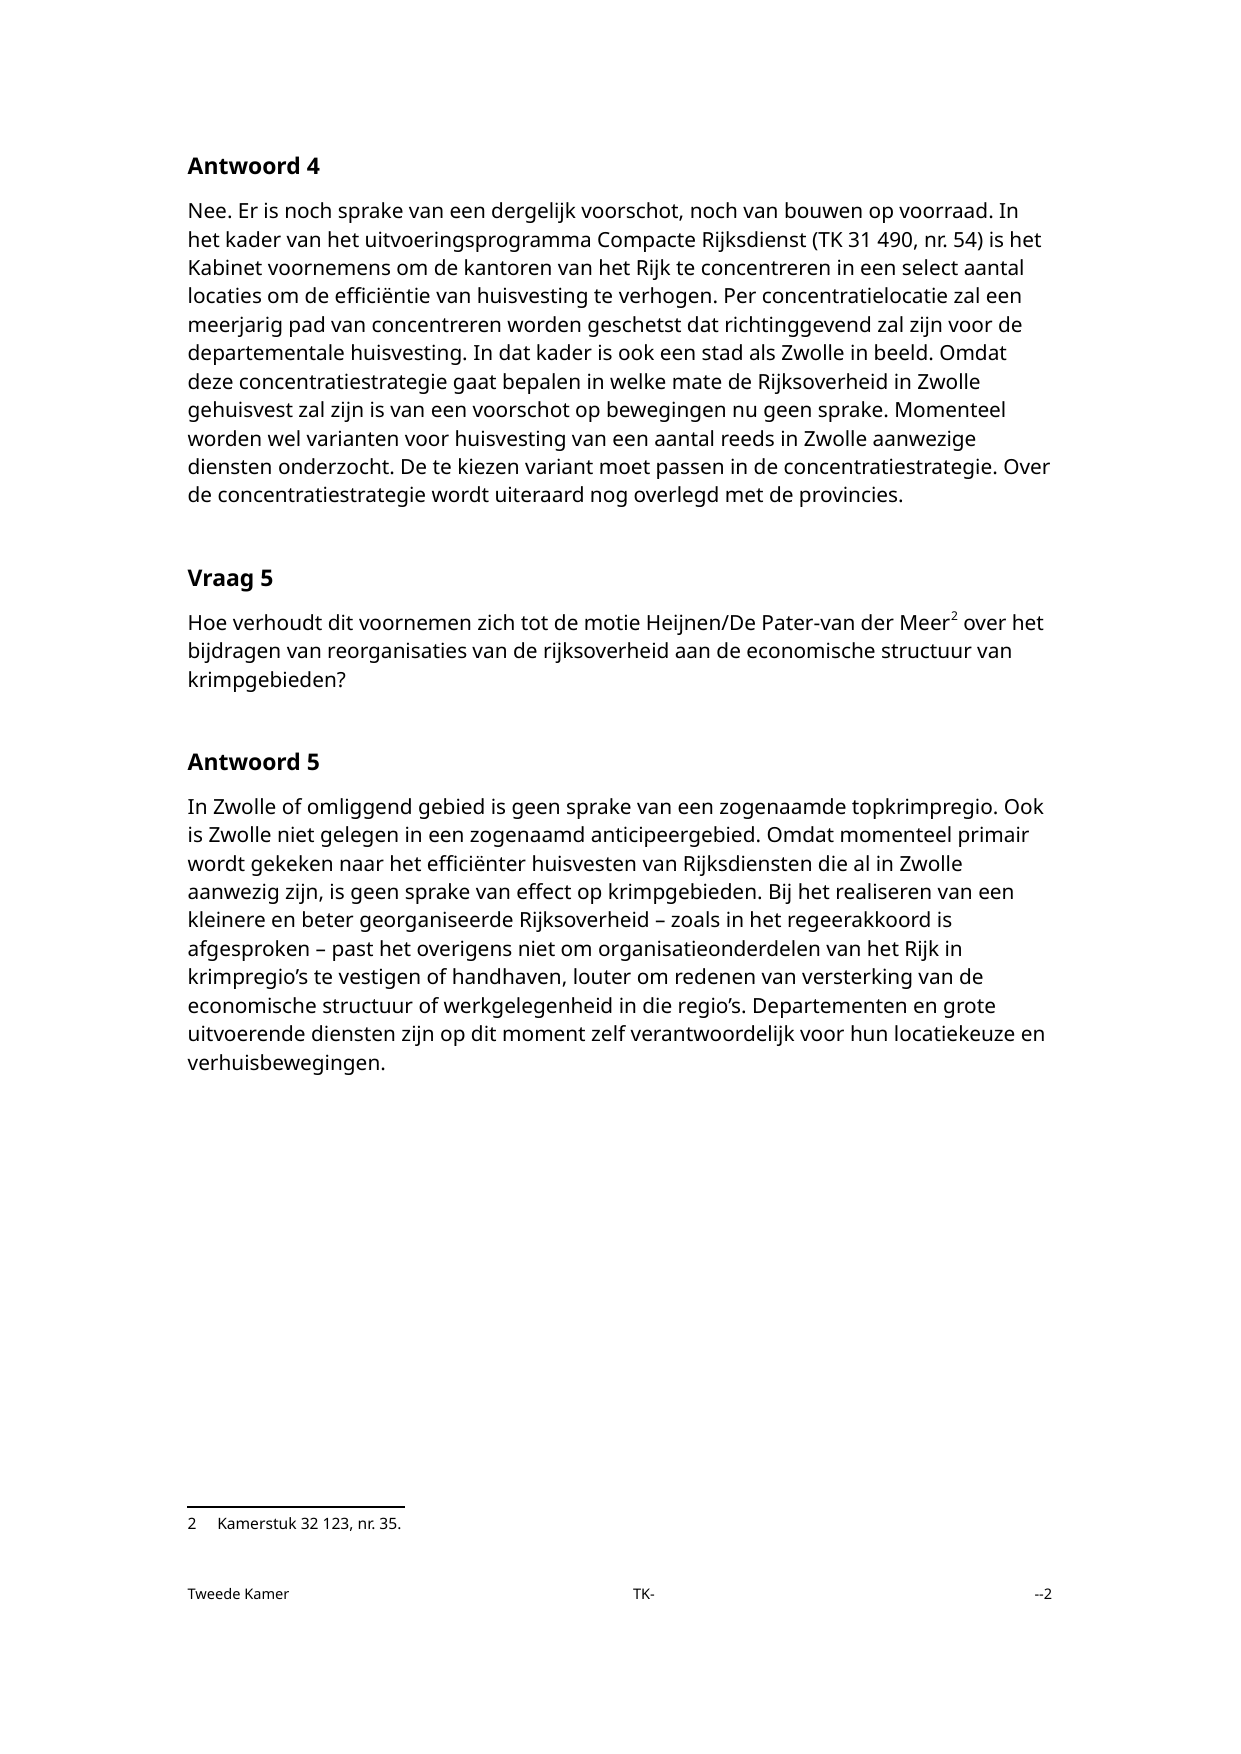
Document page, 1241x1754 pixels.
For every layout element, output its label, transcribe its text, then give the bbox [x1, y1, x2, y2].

text Kamerstuk 32 123, nr. 35. [187, 1506, 1053, 1534]
subtitle Vraag 5 [187, 562, 1053, 593]
text Nee. Er is noch sprake van een dergelijk voorschot, noch van bouwen op voorraad. In het kader van het uitvoeringsprogramma Compacte Rijksdienst (TK 31 490, nr. 54) is het Kabinet voornemens om de kantoren van het Rijk te concentreren in een select aantal locaties om de efficiëntie van huisvesting te verhogen. Per concentratielocatie zal een meerjarig pad van concentreren worden geschetst dat richtinggevend zal zijn voor de departementale huisvesting. In dat kader is ook een stad als Zwolle in beeld. Omdat deze concentratiestrategie gaat bepalen in welke mate de Rijksoverheid in Zwolle gehuisvest zal zijn is van een voorschot op bewegingen nu geen sprake. Momenteel worden wel varianten voor huisvesting van een aantal reeds in Zwolle aanwezige diensten onderzocht. De te kiezen variant moet passen in de concentratiestrategie. Over de concentratiestrategie wordt uiteraard nog overlegd met de provincies. [187, 196, 1053, 509]
subtitle Antwoord 4 [187, 150, 1053, 181]
subtitle Antwoord 5 [187, 746, 1053, 777]
text Hoe verhoudt dit voornemen zich tot de motie Heijnen/De Pater-van der Meer over het bijdragen van reorganisaties van de rijksoverheid aan de economische structuur van krimpgebieden? [187, 608, 1053, 693]
text In Zwolle of omliggend gebied is geen sprake van een zogenaamde topkrimpregio. Ook is Zwolle niet gelegen in een zogenaamd anticipeergebied. Omdat momenteel primair wordt gekeken naar het efficiënter huisvesten van Rijksdiensten die al in Zwolle aanwezig zijn, is geen sprake van effect op krimpgebieden. Bij het realiseren van een kleinere en beter georganiseerde Rijksoverheid – zoals in het regeerakkoord is afgesproken – past het overigens niet om organisatieonderdelen van het Rijk in krimpregio’s te vestigen of handhaven, louter om redenen van versterking van de economische structuur of werkgelegenheid in die regio’s. Departementen en grote uitvoerende diensten zijn op dit moment zelf verantwoordelijk voor hun locatiekeuze en verhuisbewegingen. [187, 792, 1053, 1076]
